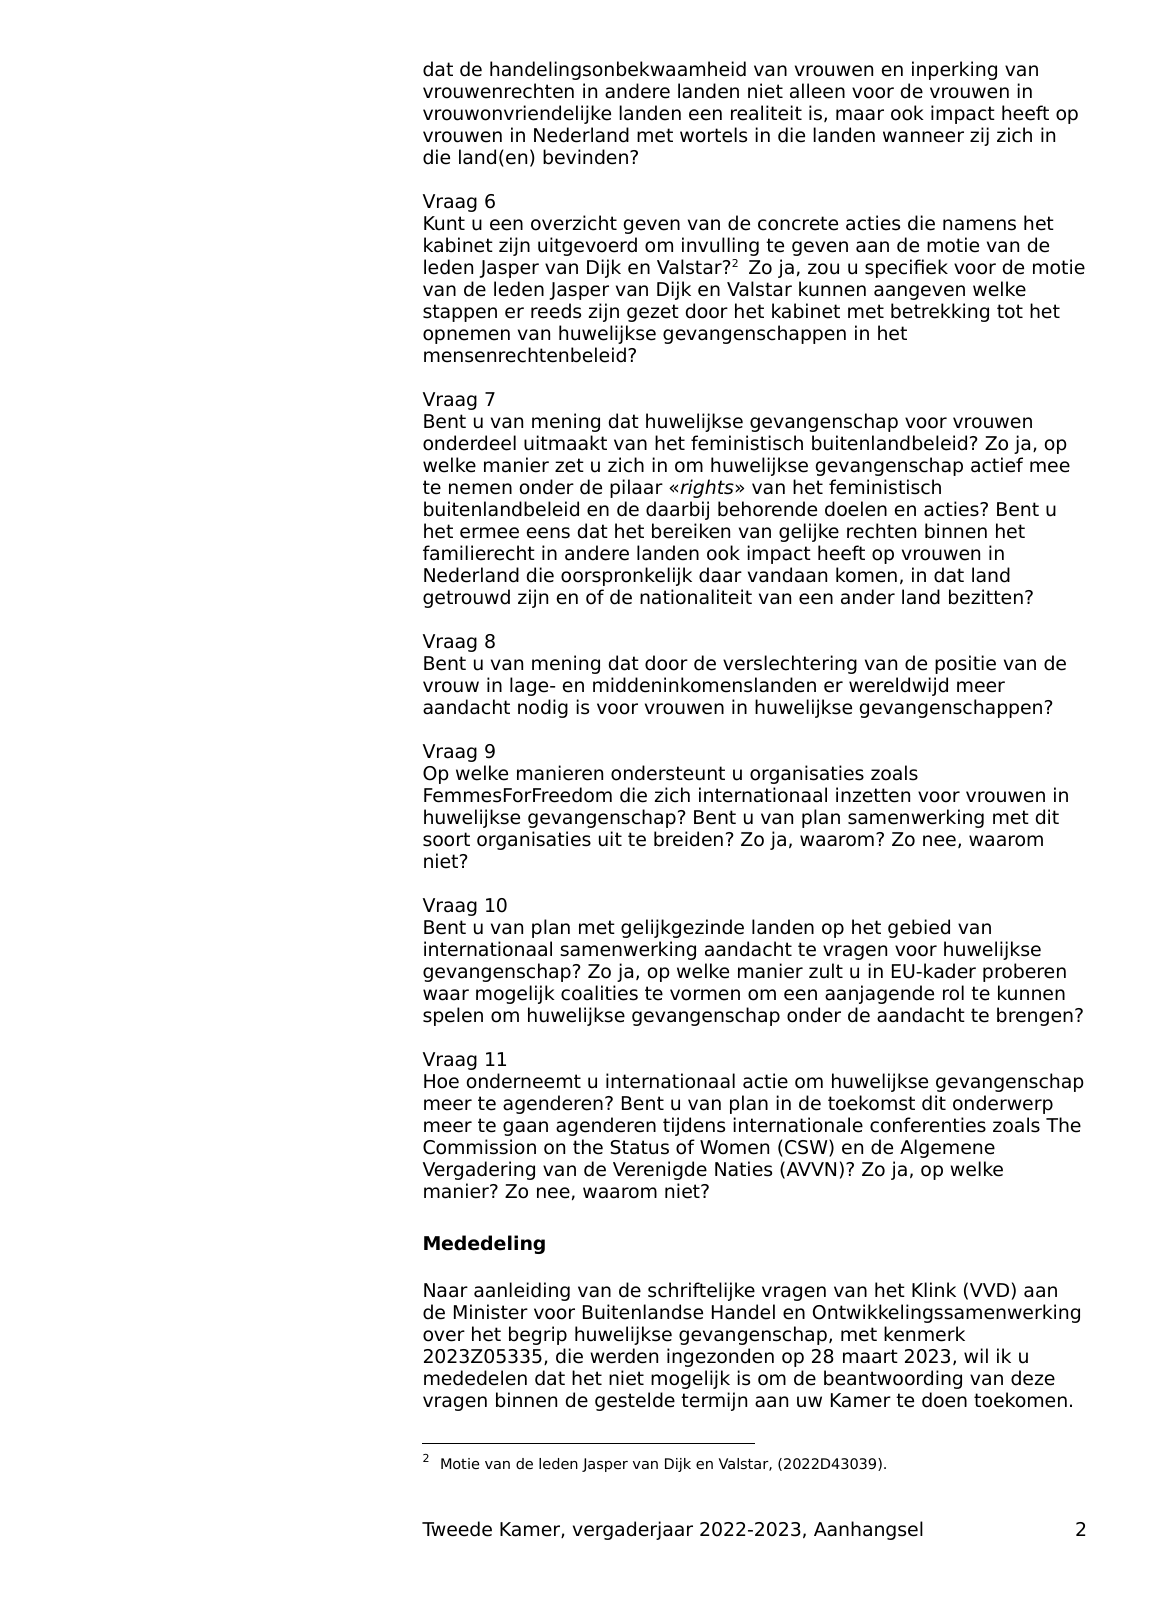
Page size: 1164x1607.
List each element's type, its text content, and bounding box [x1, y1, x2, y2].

text Vraag 8 [422, 631, 1087, 653]
text Bent u van plan met gelijkgezinde landen op het gebied van internationaal samenwerking aandacht te vragen voor huwelijkse gevangenschap? Zo ja, op welke manier zult u in EU-kader proberen waar mogelijk coalities te vormen om een aanjagende rol te kunnen spelen om huwelijkse gevangenschap onder de aandacht te brengen? [422, 917, 1087, 1027]
text Op welke manieren ondersteunt u organisaties zoals FemmesForFreedom die zich internationaal inzetten voor vrouwen in huwelijkse gevangenschap? Bent u van plan samenwerking met dit soort organisaties uit te breiden? Zo ja, waarom? Zo nee, waarom niet? [422, 763, 1087, 873]
text dat de handelingsonbekwaamheid van vrouwen en inperking van vrouwenrechten in andere landen niet alleen voor de vrouwen in vrouwonvriendelijke landen een realiteit is, maar ook impact heeft op vrouwen in Nederland met wortels in die landen wanneer zij zich in die land(en) bevinden? [422, 59, 1087, 169]
text Vraag 11 [422, 1049, 1087, 1071]
text Naar aanleiding van de schriftelijke vragen van het Klink (VVD) aan de Minister voor Buitenlandse Handel en Ontwikkelingssamenwerking over het begrip huwelijkse gevangenschap, met kenmerk 2023Z05335, die werden ingezonden op 28 maart 2023, wil ik u mededelen dat het niet mogelijk is om de beantwoording van deze vragen binnen de gestelde termijn aan uw Kamer te doen toekomen. [422, 1280, 1087, 1412]
text Bent u van mening dat huwelijkse gevangenschap voor vrouwen onderdeel uitmaakt van het feministisch buitenlandbeleid? Zo ja, op welke manier zet u zich in om huwelijkse gevangenschap actief mee te nemen onder de pilaar «rights» van het feministisch buitenlandbeleid en de daarbij behorende doelen en acties? Bent u het ermee eens dat het bereiken van gelijke rechten binnen het familierecht in andere landen ook impact heeft op vrouwen in Nederland die oorspronkelijk daar vandaan komen, in dat land getrouwd zijn en of de nationaliteit van een ander land bezitten? [422, 411, 1087, 609]
text Bent u van mening dat door de verslechtering van de positie van de vrouw in lage- en middeninkomenslanden er wereldwijd meer aandacht nodig is voor vrouwen in huwelijkse gevangenschappen? [422, 653, 1087, 719]
subtitle Mededeling [422, 1233, 1087, 1255]
text Kunt u een overzicht geven van de concrete acties die namens het kabinet zijn uitgevoerd om invulling te geven aan de motie van de leden Jasper van Dijk en Valstar? Zo ja, zou u specifiek voor de motie van de leden Jasper van Dijk en Valstar kunnen aangeven welke stappen er reeds zijn gezet door het kabinet met betrekking tot het opnemen van huwelijkse gevangenschappen in het mensenrechtenbeleid? [422, 213, 1087, 367]
text Vraag 6 [422, 191, 1087, 213]
text Vraag 9 [422, 741, 1087, 763]
text Hoe onderneemt u internationaal actie om huwelijkse gevangenschap meer te agenderen? Bent u van plan in de toekomst dit onderwerp meer te gaan agenderen tijdens internationale conferenties zoals The Commission on the Status of Women (CSW) en de Algemene Vergadering van de Verenigde Naties (AVVN)? Zo ja, op welke manier? Zo nee, waarom niet? [422, 1071, 1087, 1203]
text Vraag 10 [422, 895, 1087, 917]
text Vraag 7 [422, 389, 1087, 411]
text Motie van de leden Jasper van Dijk en Valstar, (2022D43039). [422, 1452, 1087, 1474]
